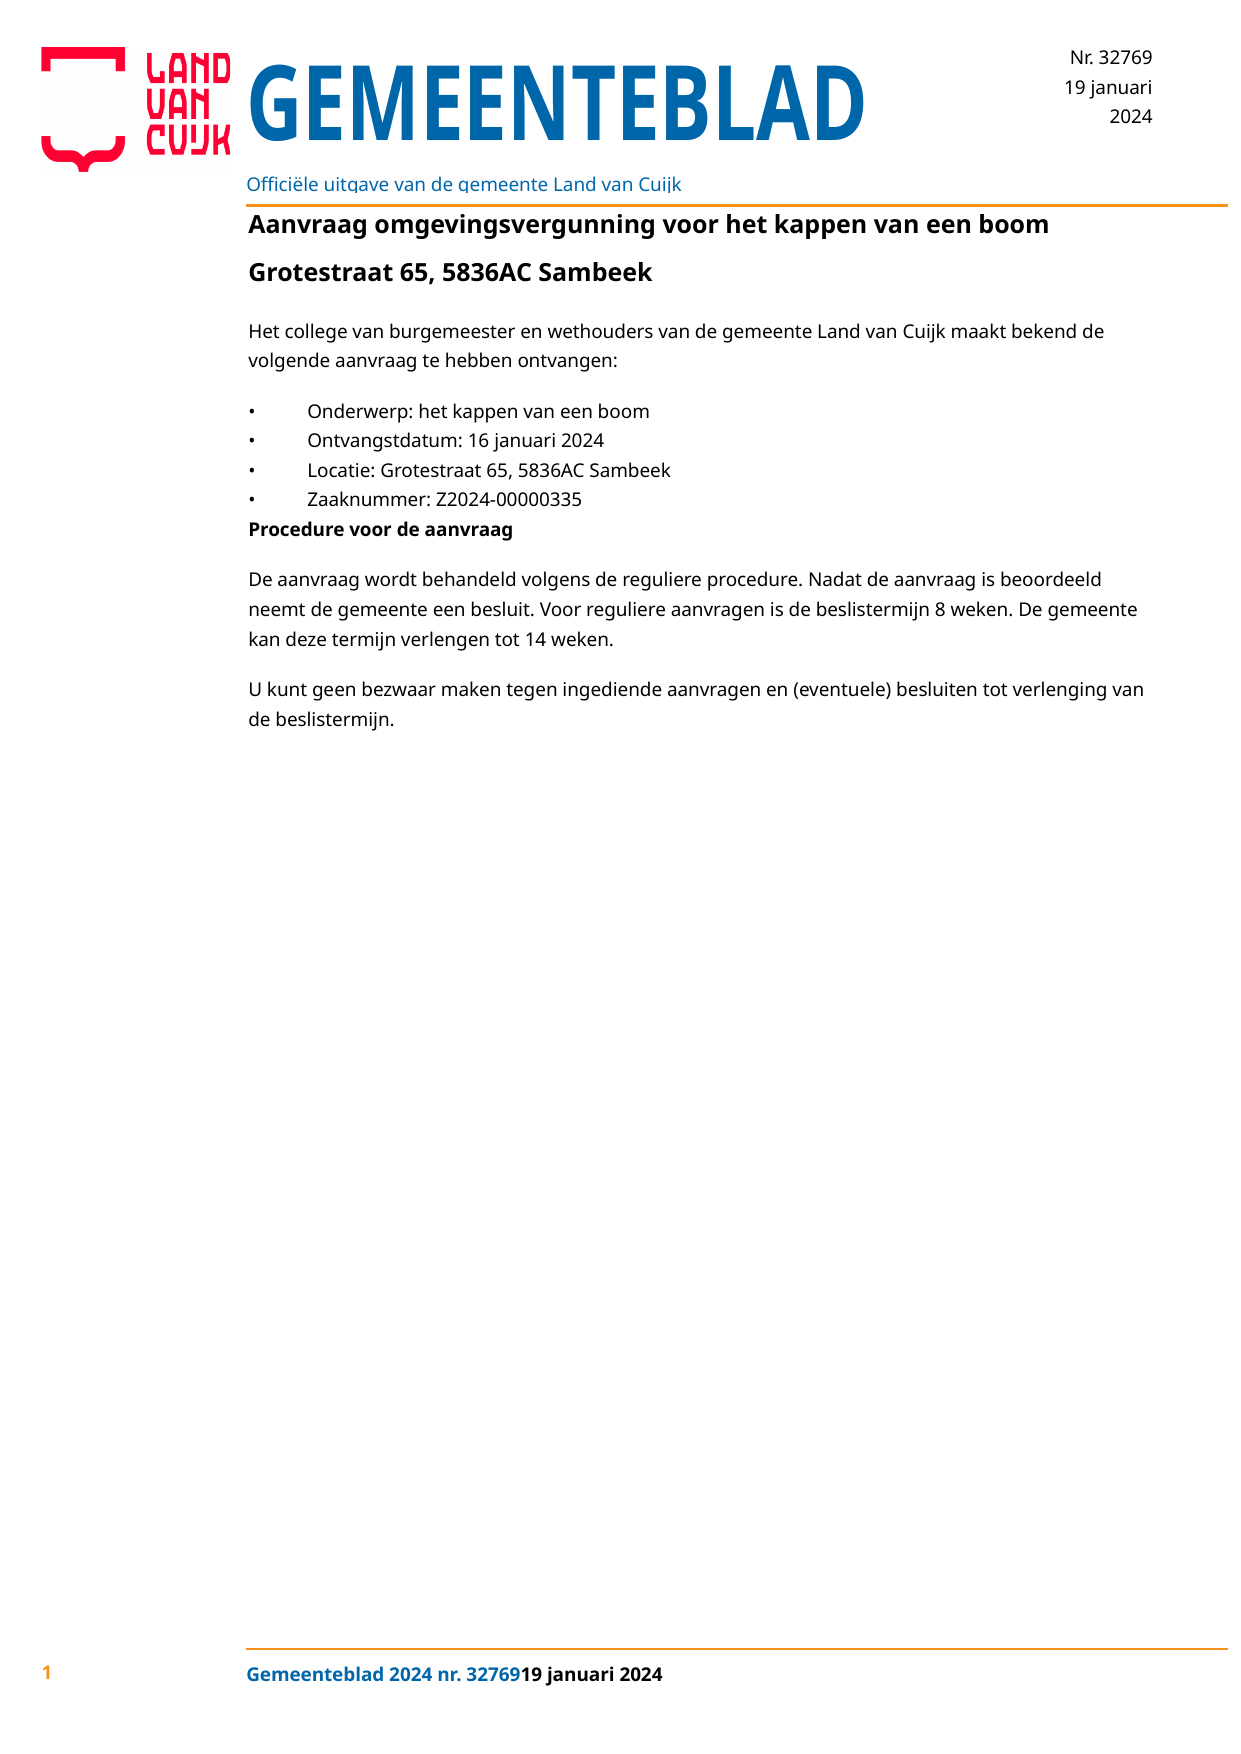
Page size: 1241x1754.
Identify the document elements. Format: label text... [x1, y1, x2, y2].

list Ontvangstdatum: 16 januari 2024 [248, 427, 1152, 453]
text Aanvraag omgevingsvergunning voor het kappen van een boom Grotestraat 65, 5836AC Sambeek [248, 207, 1152, 288]
text Procedure voor de aanvraag [248, 516, 1152, 542]
list Onderwerp: het kappen van een boom [248, 398, 1152, 424]
list Zaaknummer: Z2024-00000335 [248, 487, 1152, 512]
text De aanvraag wordt behandeld volgens de reguliere procedure. Nadat de aanvraag is beoordeeld neemt de gemeente een besluit. Voor reguliere aanvragen is de beslistermijn 8 weken. De gemeente kan deze termijn verlengen tot 14 weken. [248, 567, 1152, 652]
text Het college van burgemeester en wethouders van de gemeente Land van Cuijk maakt bekend de volgende aanvraag te hebben ontvangen: [248, 318, 1152, 373]
list Locatie: Grotestraat 65, 5836AC Sambeek [248, 457, 1152, 483]
text U kunt geen bezwaar maken tegen ingediende aanvragen en (eventuele) besluiten tot verlenging van de beslistermijn. [248, 676, 1152, 732]
picture [41, 47, 231, 172]
